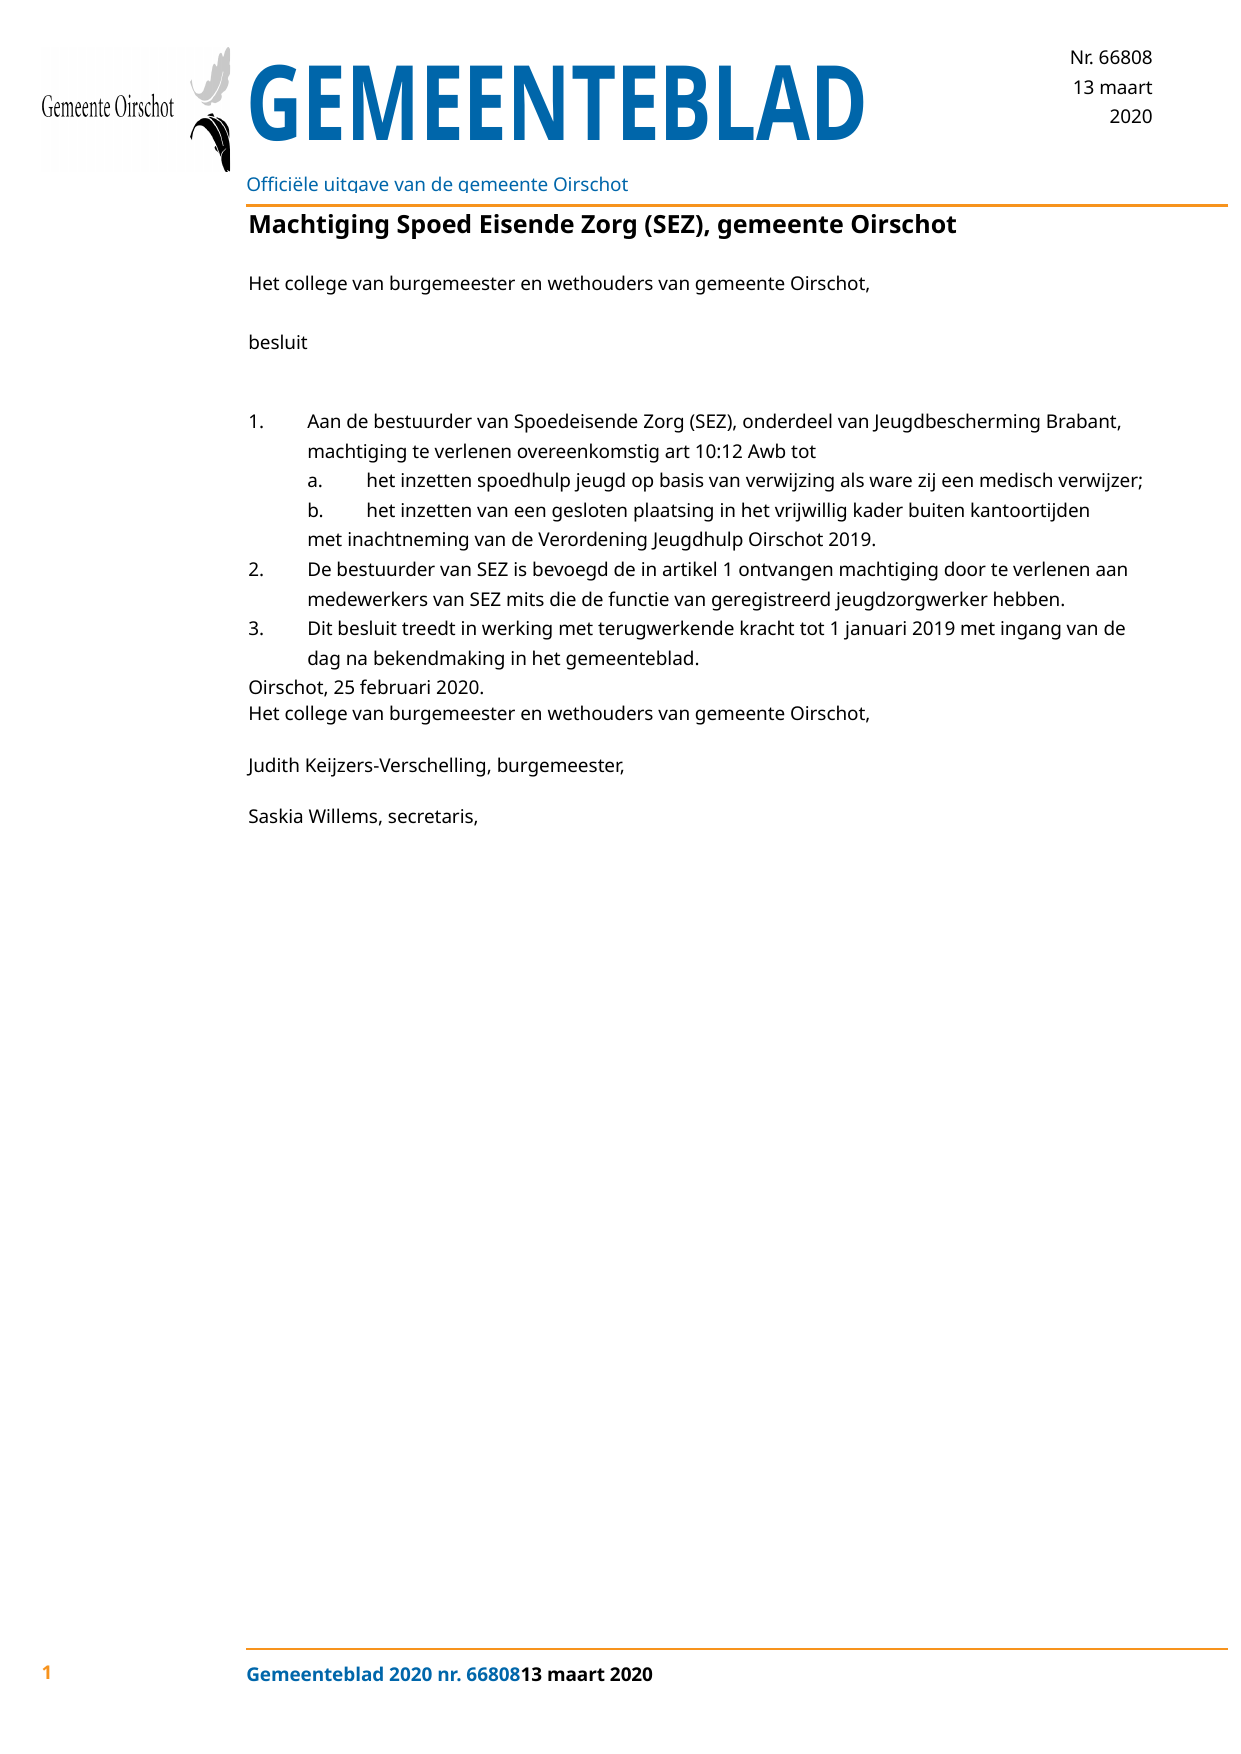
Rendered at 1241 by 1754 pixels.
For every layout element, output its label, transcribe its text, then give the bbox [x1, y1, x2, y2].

text Machtiging Spoed Eisende Zorg (SEZ), gemeente Oirschot [248, 207, 1152, 241]
list het inzetten van een gesloten plaatsing in het vrijwillig kader buiten kantoortijden [307, 497, 1152, 523]
text Het college van burgemeester en wethouders van gemeente Oirschot, [248, 270, 1152, 296]
list Aan de bestuurder van Spoedeisende Zorg (SEZ), onderdeel van Jeugdbescherming Brabant, machtiging te verlenen overeenkomstig art 10:12 Awb tot [248, 408, 1152, 464]
list met inachtneming van de Verordening Jeugdhulp Oirschot 2019. [248, 527, 1152, 552]
list De bestuurder van SEZ is bevoegd de in artikel 1 ontvangen machtiging door te verlenen aan medewerkers van SEZ mits die de functie van geregistreerd jeugdzorgwerker hebben. [248, 556, 1152, 612]
list Dit besluit treedt in werking met terugwerkende kracht tot 1 januari 2019 met ingang van de dag na bekendmaking in het gemeenteblad. [248, 615, 1152, 671]
list het inzetten spoedhulp jeugd op basis van verwijzing als ware zij een medisch verwijzer; [307, 467, 1152, 493]
text Judith Keijzers-Verschelling, burgemeester, [248, 752, 1152, 777]
text Het college van burgemeester en wethouders van gemeente Oirschot, [248, 700, 1152, 726]
text Saskia Willems, secretaris, [248, 803, 1152, 829]
text besluit [248, 329, 1152, 355]
text Oirschot, 25 februari 2020. [248, 674, 1152, 700]
picture [41, 47, 231, 172]
